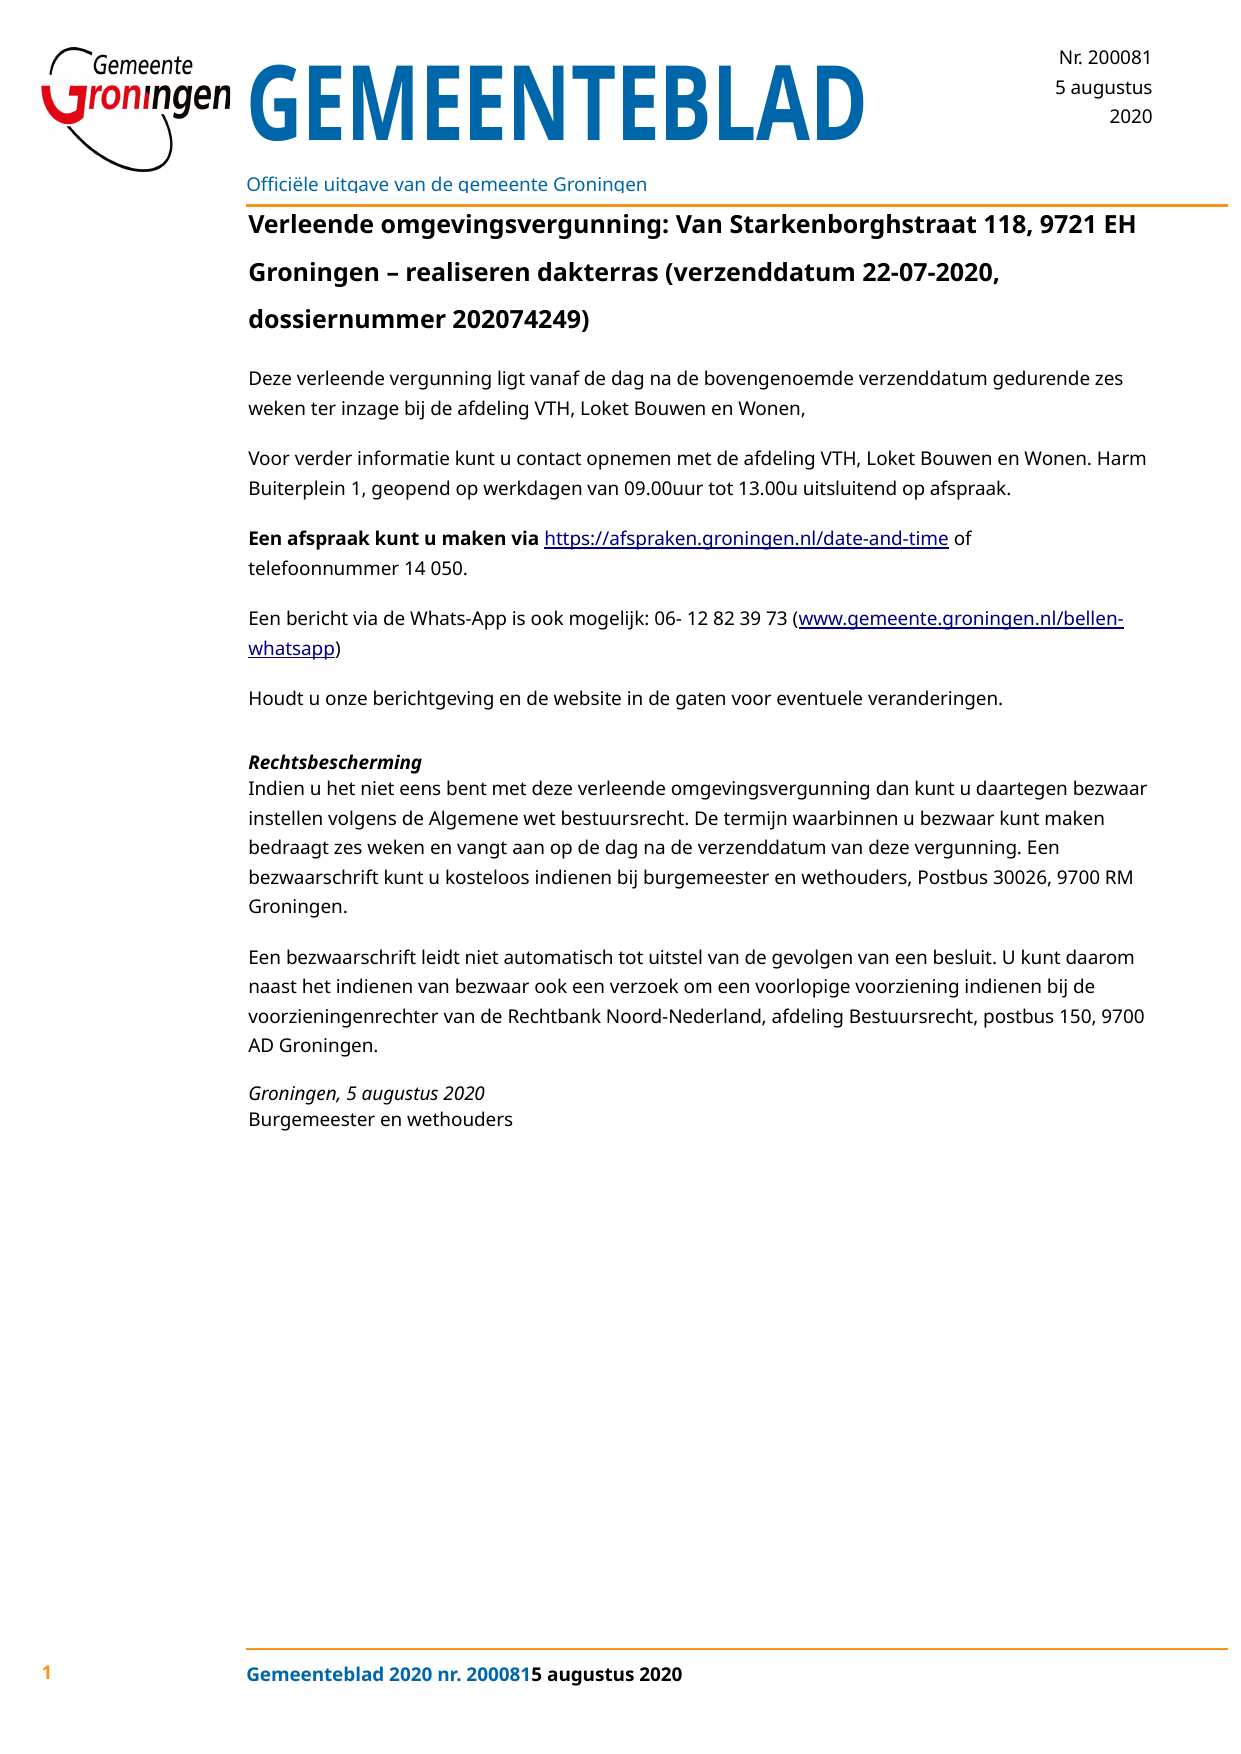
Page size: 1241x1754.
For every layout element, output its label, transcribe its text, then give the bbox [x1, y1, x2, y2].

text Een bericht via de Whats-App is ook mogelijk: 06- 12 82 39 73 (www.gemeente.groningen.nl/bellen-whatsapp) [248, 606, 1152, 661]
text Indien u het niet eens bent met deze verleende omgevingsvergunning dan kunt u daartegen bezwaar instellen volgens de Algemene wet bestuursrecht. De termijn waarbinnen u bezwaar kunt maken bedraagt zes weken en vangt aan op de dag na de verzenddatum van deze vergunning. Een bezwaarschrift kunt u kosteloos indienen bij burgemeester en wethouders, Postbus 30026, 9700 RM Groningen. [248, 775, 1152, 919]
text Deze verleende vergunning ligt vanaf de dag na de bovengenoemde verzenddatum gedurende zes weken ter inzage bij de afdeling VTH, Loket Bouwen en Wonen, [248, 366, 1152, 421]
text Burgemeester en wethouders [248, 1106, 1152, 1132]
text Een afspraak kunt u maken via https://afspraken.groningen.nl/date-and-time of telefoonnummer 14 050. [248, 526, 1152, 581]
picture [41, 47, 231, 172]
text Houdt u onze berichtgeving en de website in de gaten voor eventuele veranderingen. [248, 686, 1152, 711]
text Verleende omgevingsvergunning: Van Starkenborghstraat 118, 9721 EH Groningen – realiseren dakterras (verzenddatum 22-07-2020, dossiernummer 202074249) [248, 207, 1152, 336]
text Voor verder informatie kunt u contact opnemen met de afdeling VTH, Loket Bouwen en Wonen. Harm Buiterplein 1, geopend op werkdagen van 09.00uur tot 13.00u uitsluitend op afspraak. [248, 446, 1152, 501]
text Rechtsbescherming [248, 749, 1152, 775]
text Groningen, 5 augustus 2020 [248, 1081, 1152, 1106]
text Een bezwaarschrift leidt niet automatisch tot uitstel van de gevolgen van een besluit. U kunt daarom naast het indienen van bezwaar ook een verzoek om een voorlopige voorziening indienen bij de voorzieningenrechter van de Rechtbank Noord-Nederland, afdeling Bestuursrecht, postbus 150, 9700 AD Groningen. [248, 944, 1152, 1058]
